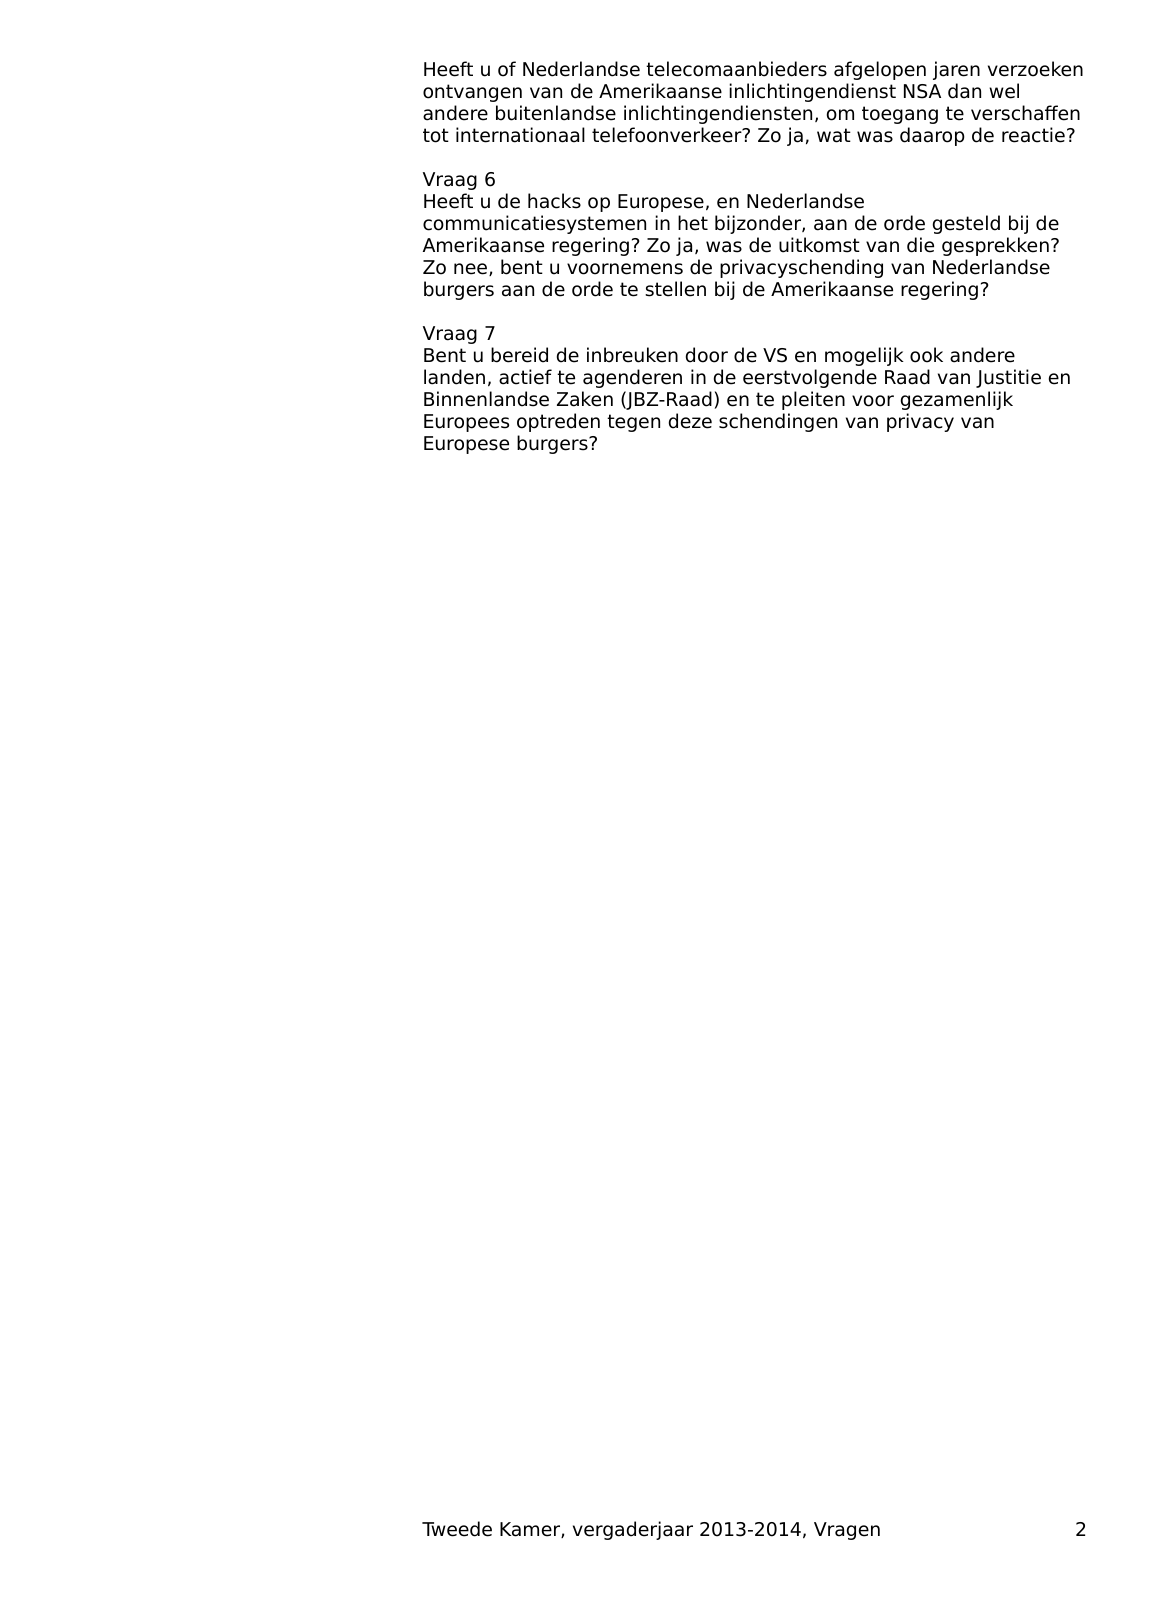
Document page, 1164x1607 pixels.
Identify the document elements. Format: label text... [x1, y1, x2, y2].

text Heeft u of Nederlandse telecomaanbieders afgelopen jaren verzoeken ontvangen van de Amerikaanse inlichtingendienst NSA dan wel andere buitenlandse inlichtingendiensten, om toegang te verschaffen tot internationaal telefoonverkeer? Zo ja, wat was daarop de reactie? [422, 59, 1087, 147]
text Bent u bereid de inbreuken door de VS en mogelijk ook andere landen, actief te agenderen in de eerstvolgende Raad van Justitie en Binnenlandse Zaken (JBZ-Raad) en te pleiten voor gezamenlijk Europees optreden tegen deze schendingen van privacy van Europese burgers? [422, 345, 1087, 455]
text Vraag 7 [422, 323, 1087, 345]
text Heeft u de hacks op Europese, en Nederlandse communicatiesystemen in het bijzonder, aan de orde gesteld bij de Amerikaanse regering? Zo ja, was de uitkomst van die gesprekken? Zo nee, bent u voornemens de privacyschending van Nederlandse burgers aan de orde te stellen bij de Amerikaanse regering? [422, 191, 1087, 301]
text Vraag 6 [422, 169, 1087, 191]
